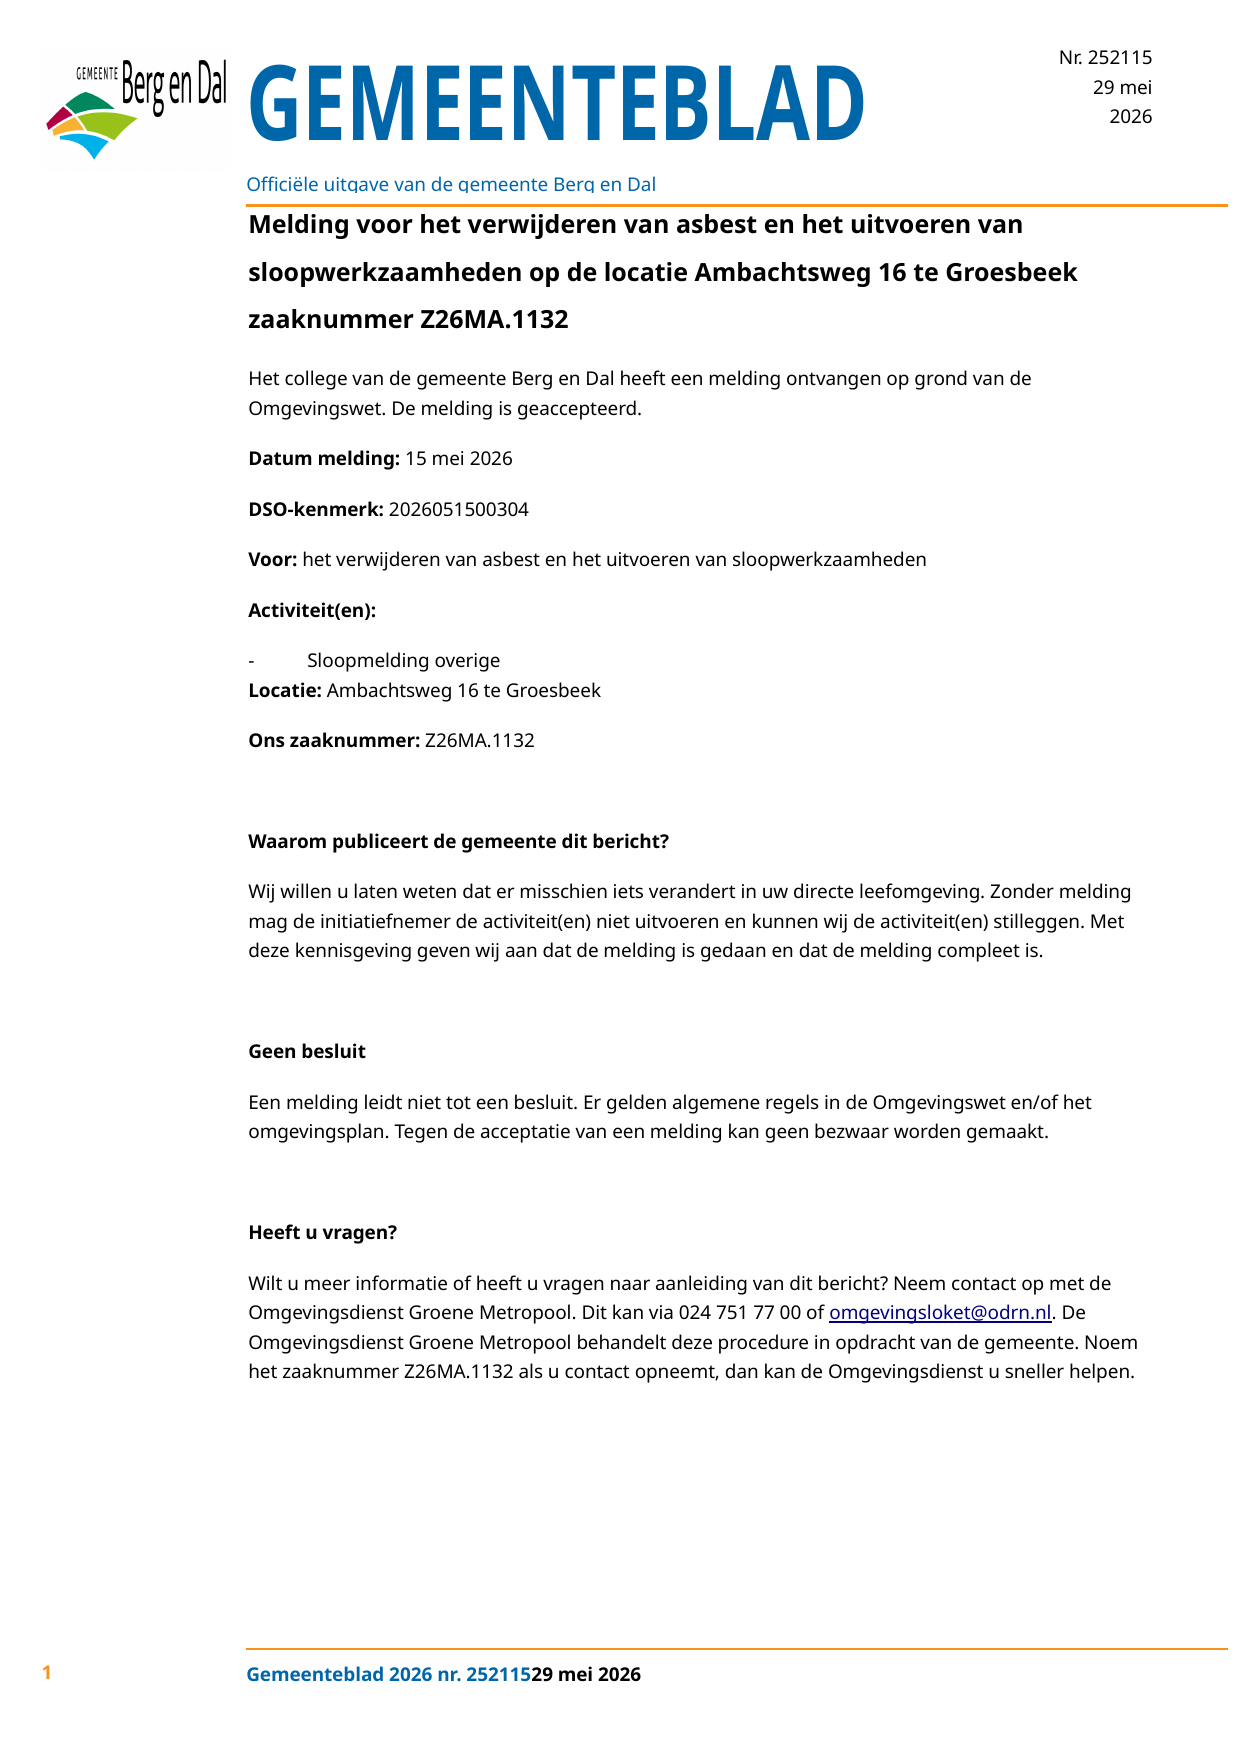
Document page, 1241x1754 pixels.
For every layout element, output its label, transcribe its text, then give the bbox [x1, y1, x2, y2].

text Locatie: Ambachtsweg 16 te Groesbeek [248, 677, 1152, 702]
list Sloopmelding overige [248, 647, 1152, 673]
text Activiteit(en): [248, 597, 1152, 622]
text Voor: het verwijderen van asbest en het uitvoeren van sloopwerkzaamheden [248, 546, 1152, 572]
text Datum melding: 15 mei 2026 [248, 446, 1152, 471]
text Wilt u meer informatie of heeft u vragen naar aanleiding van dit bericht? Neem contact op met de Omgevingsdienst Groene Metropool. Dit kan via 024 751 77 00 of omgevingsloket@odrn.nl. De Omgevingsdienst Groene Metropool behandelt deze procedure in opdracht van de gemeente. Noem het zaaknummer Z26MA.1132 als u contact opneemt, dan kan de Omgevingsdienst u sneller helpen. [248, 1270, 1152, 1384]
text Heeft u vragen? [248, 1219, 1152, 1245]
text Geen besluit [248, 1038, 1152, 1064]
text Het college van de gemeente Berg en Dal heeft een melding ontvangen op grond van de Omgevingswet. De melding is geaccepteerd. [248, 366, 1152, 421]
text Waarom publiceert de gemeente dit bericht? [248, 828, 1152, 854]
text DSO-kenmerk: 2026051500304 [248, 496, 1152, 522]
text Een melding leidt niet tot een besluit. Er gelden algemene regels in de Omgevingswet en/of het omgevingsplan. Tegen de acceptatie van een melding kan geen bezwaar worden gemaakt. [248, 1089, 1152, 1144]
text Wij willen u laten weten dat er misschien iets verandert in uw directe leefomgeving. Zonder melding mag de initiatiefnemer de activiteit(en) niet uitvoeren en kunnen wij de activiteit(en) stilleggen. Met deze kennisgeving geven wij aan dat de melding is gedaan en dat de melding compleet is. [248, 878, 1152, 963]
picture [41, 47, 231, 172]
text Ons zaaknummer: Z26MA.1132 [248, 727, 1152, 753]
text Melding voor het verwijderen van asbest en het uitvoeren van sloopwerkzaamheden op de locatie Ambachtsweg 16 te Groesbeek zaaknummer Z26MA.1132 [248, 207, 1152, 336]
